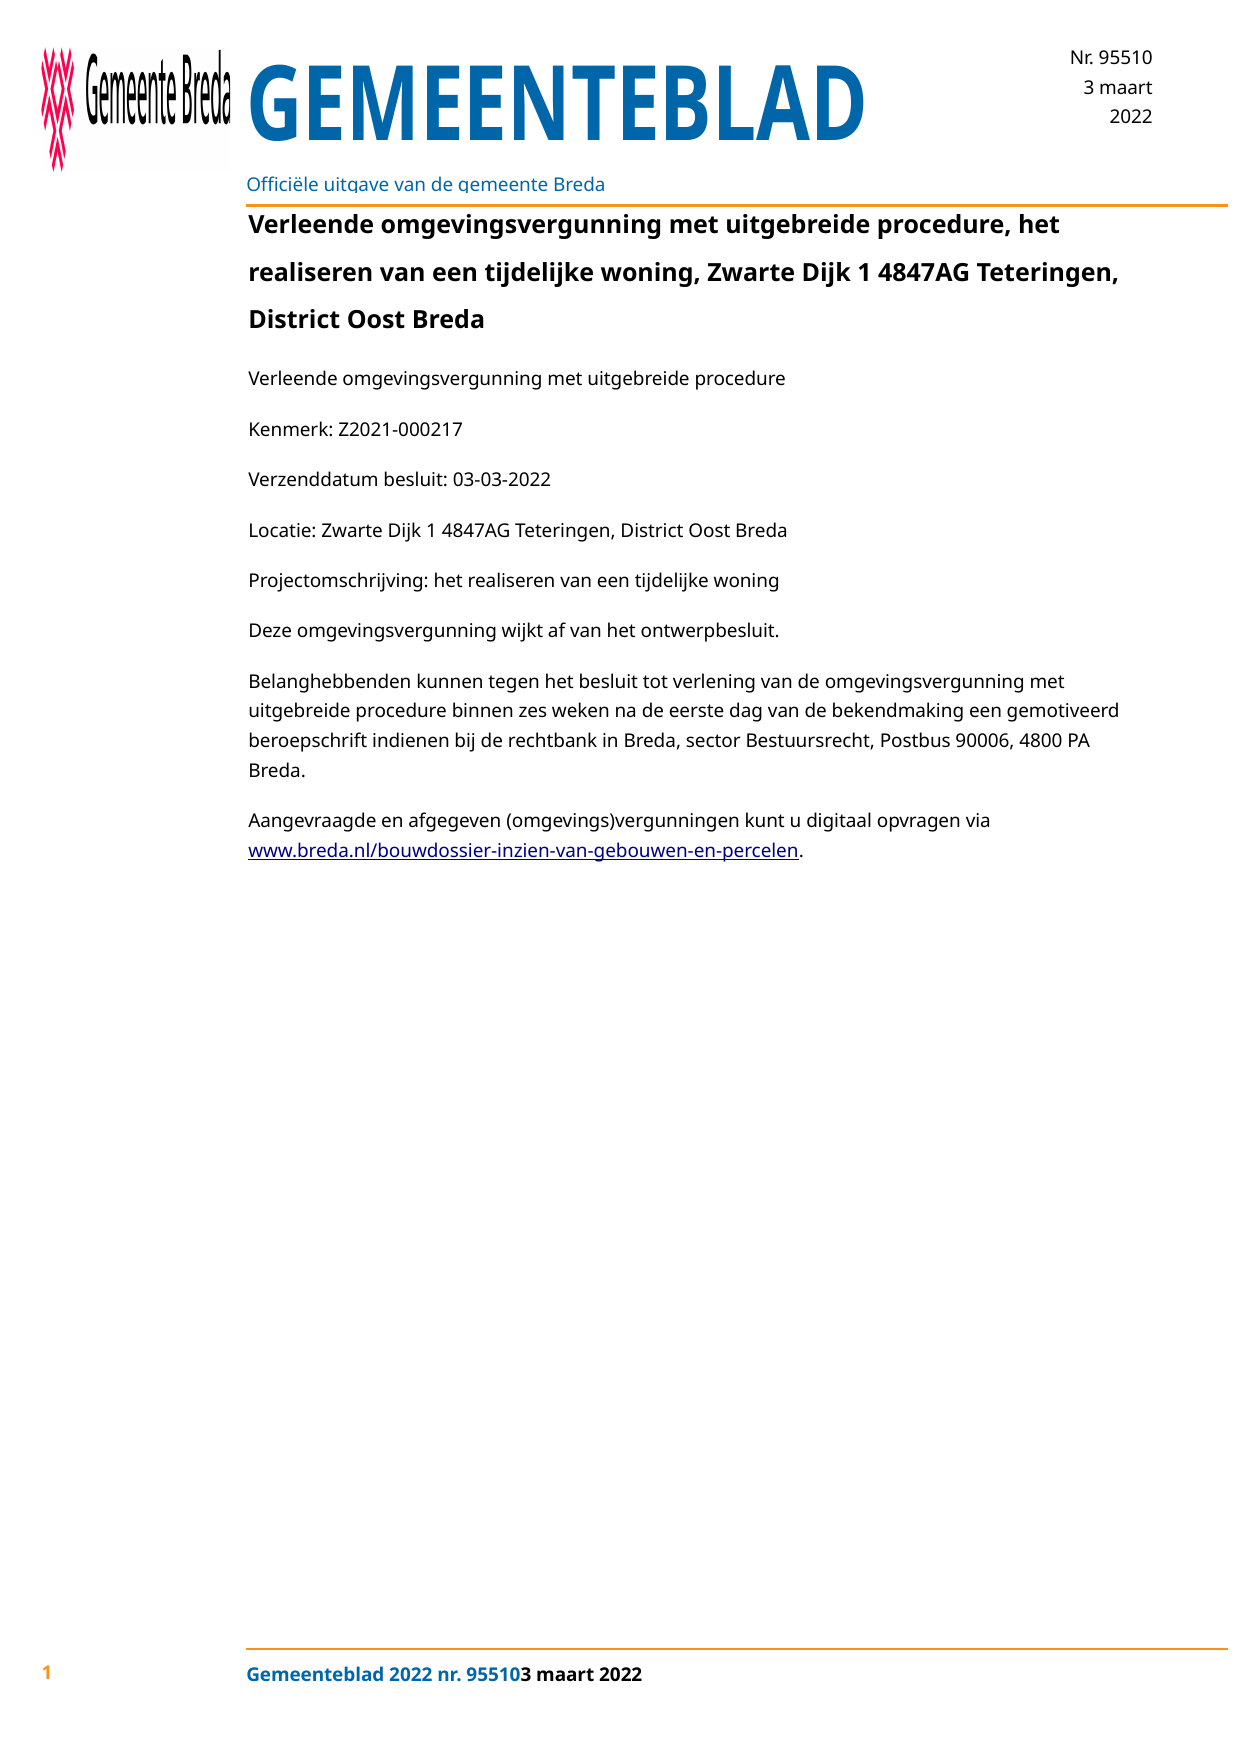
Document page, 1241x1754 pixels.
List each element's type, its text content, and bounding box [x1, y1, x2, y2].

picture [41, 47, 231, 172]
text Kenmerk: Z2021-000217 [248, 416, 1152, 442]
text Verzenddatum besluit: 03-03-2022 [248, 466, 1152, 492]
text Verleende omgevingsvergunning met uitgebreide procedure, het realiseren van een tijdelijke woning, Zwarte Dijk 1 4847AG Teteringen, District Oost Breda [248, 207, 1152, 336]
text Aangevraagde en afgegeven (omgevings)vergunningen kunt u digitaal opvragen via www.breda.nl/bouwdossier-inzien-van-gebouwen-en-percelen. [248, 807, 1152, 862]
text Deze omgevingsvergunning wijkt af van het ontwerpbesluit. [248, 618, 1152, 643]
text Belanghebbenden kunnen tegen het besluit tot verlening van de omgevingsvergunning met uitgebreide procedure binnen zes weken na de eerste dag van de bekendmaking een gemotiveerd beroepschrift indienen bij de rechtbank in Breda, sector Bestuursrecht, Postbus 90006, 4800 PA Breda. [248, 668, 1152, 782]
text Projectomschrijving: het realiseren van een tijdelijke woning [248, 567, 1152, 593]
text Verleende omgevingsvergunning met uitgebreide procedure [248, 366, 1152, 391]
text Locatie: Zwarte Dijk 1 4847AG Teteringen, District Oost Breda [248, 517, 1152, 542]
